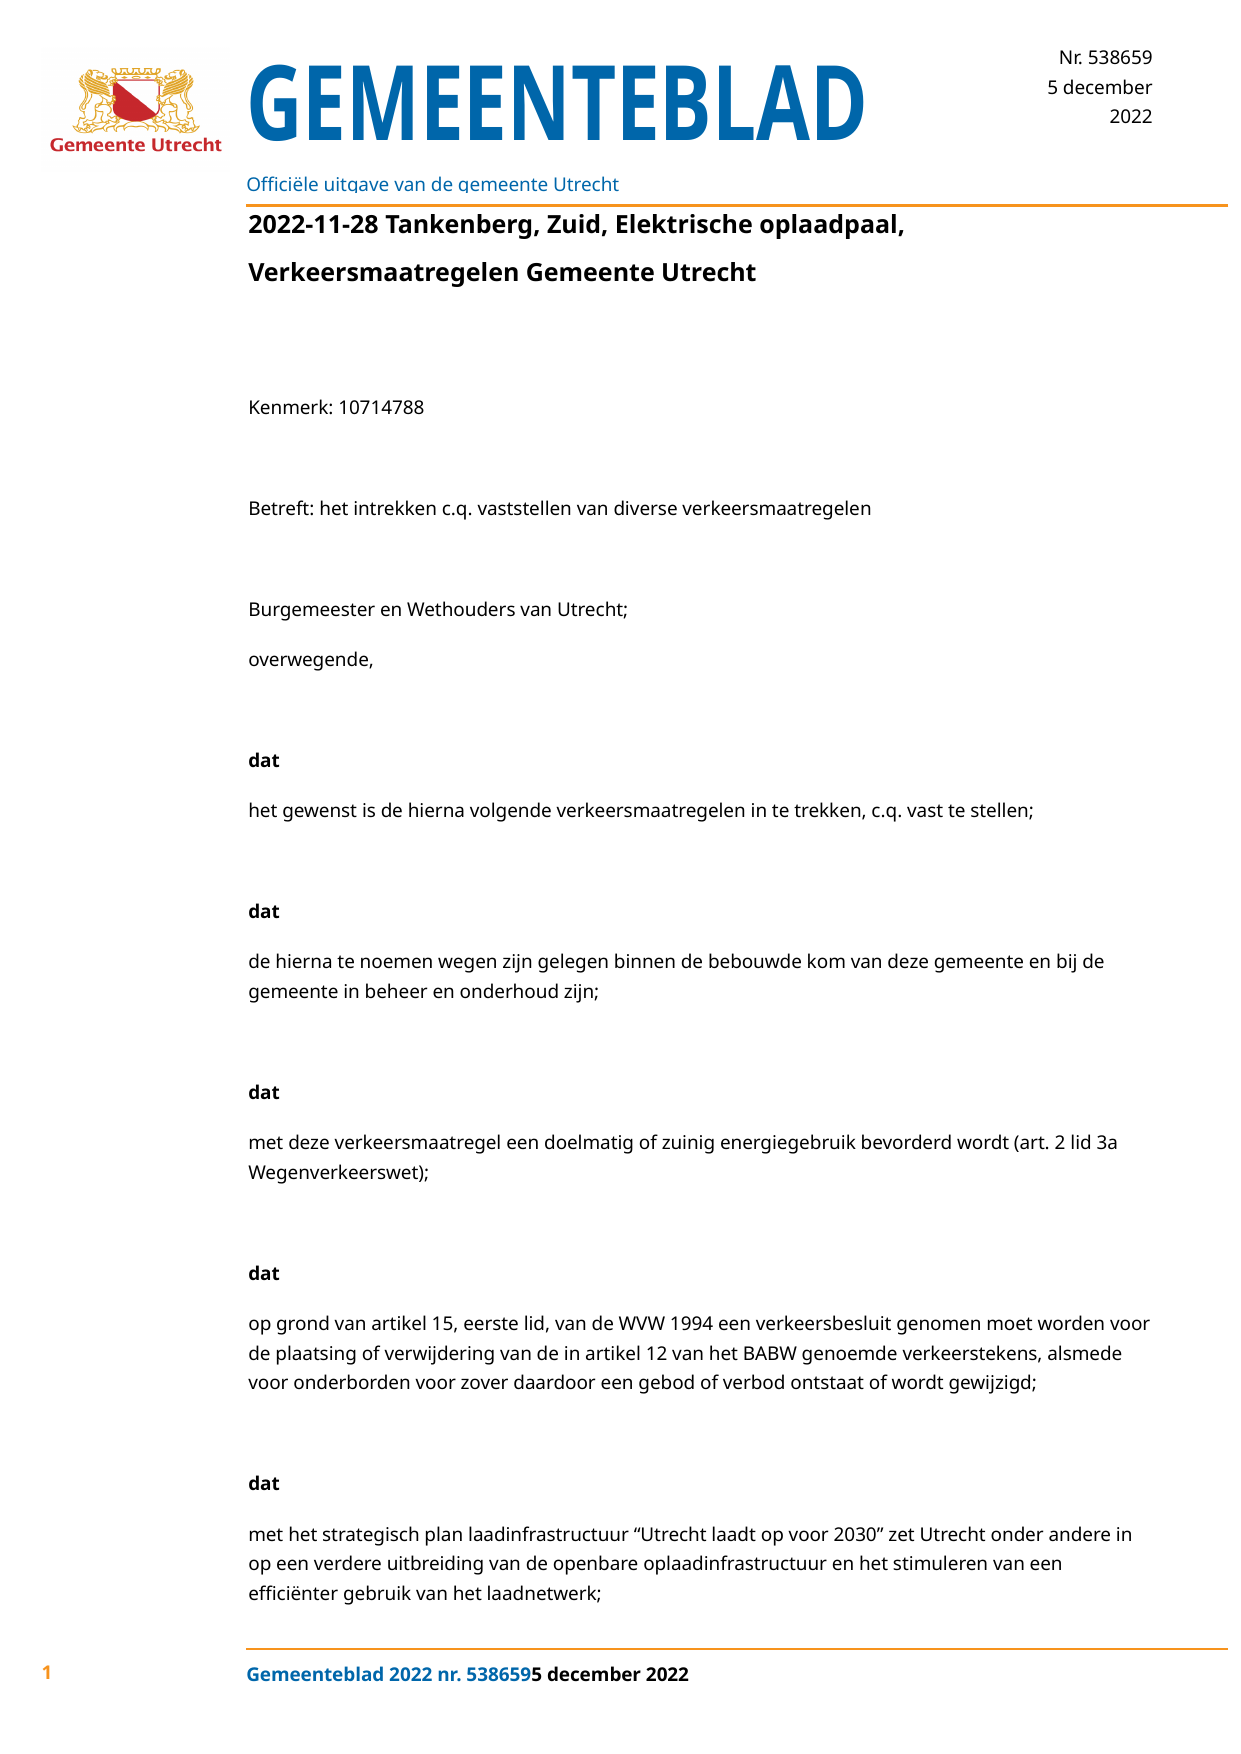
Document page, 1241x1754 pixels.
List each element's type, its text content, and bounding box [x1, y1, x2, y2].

text het gewenst is de hierna volgende verkeersmaatregelen in te trekken, c.q. vast te stellen; [248, 797, 1152, 823]
text overwegende, [248, 646, 1152, 672]
picture [41, 47, 231, 172]
text dat [248, 747, 1152, 773]
text dat [248, 1079, 1152, 1105]
text Kenmerk: 10714788 [248, 394, 1152, 420]
text dat [248, 898, 1152, 924]
text Burgemeester en Wethouders van Utrecht; [248, 596, 1152, 621]
text 2022-11-28 Tankenberg, Zuid, Elektrische oplaadpaal, Verkeersmaatregelen Gemeente Utrecht [248, 207, 1152, 288]
text dat [248, 1470, 1152, 1496]
text dat [248, 1260, 1152, 1286]
text op grond van artikel 15, eerste lid, van de WVW 1994 een verkeersbesluit genomen moet worden voor de plaatsing of verwijdering van de in artikel 12 van het BABW genoemde verkeerstekens, alsmede voor onderborden voor zover daardoor een gebod of verbod ontstaat of wordt gewijzigd; [248, 1310, 1152, 1395]
text Betreft: het intrekken c.q. vaststellen van diverse verkeersmaatregelen [248, 495, 1152, 521]
text met het strategisch plan laadinfrastructuur “Utrecht laadt op voor 2030” zet Utrecht onder andere in op een verdere uitbreiding van de openbare oplaadinfrastructuur en het stimuleren van een efficiënter gebruik van het laadnetwerk; [248, 1521, 1152, 1606]
text de hierna te noemen wegen zijn gelegen binnen de bebouwde kom van deze gemeente en bij de gemeente in beheer en onderhoud zijn; [248, 949, 1152, 1004]
text met deze verkeersmaatregel een doelmatig of zuinig energiegebruik bevorderd wordt (art. 2 lid 3a Wegenverkeerswet); [248, 1129, 1152, 1185]
